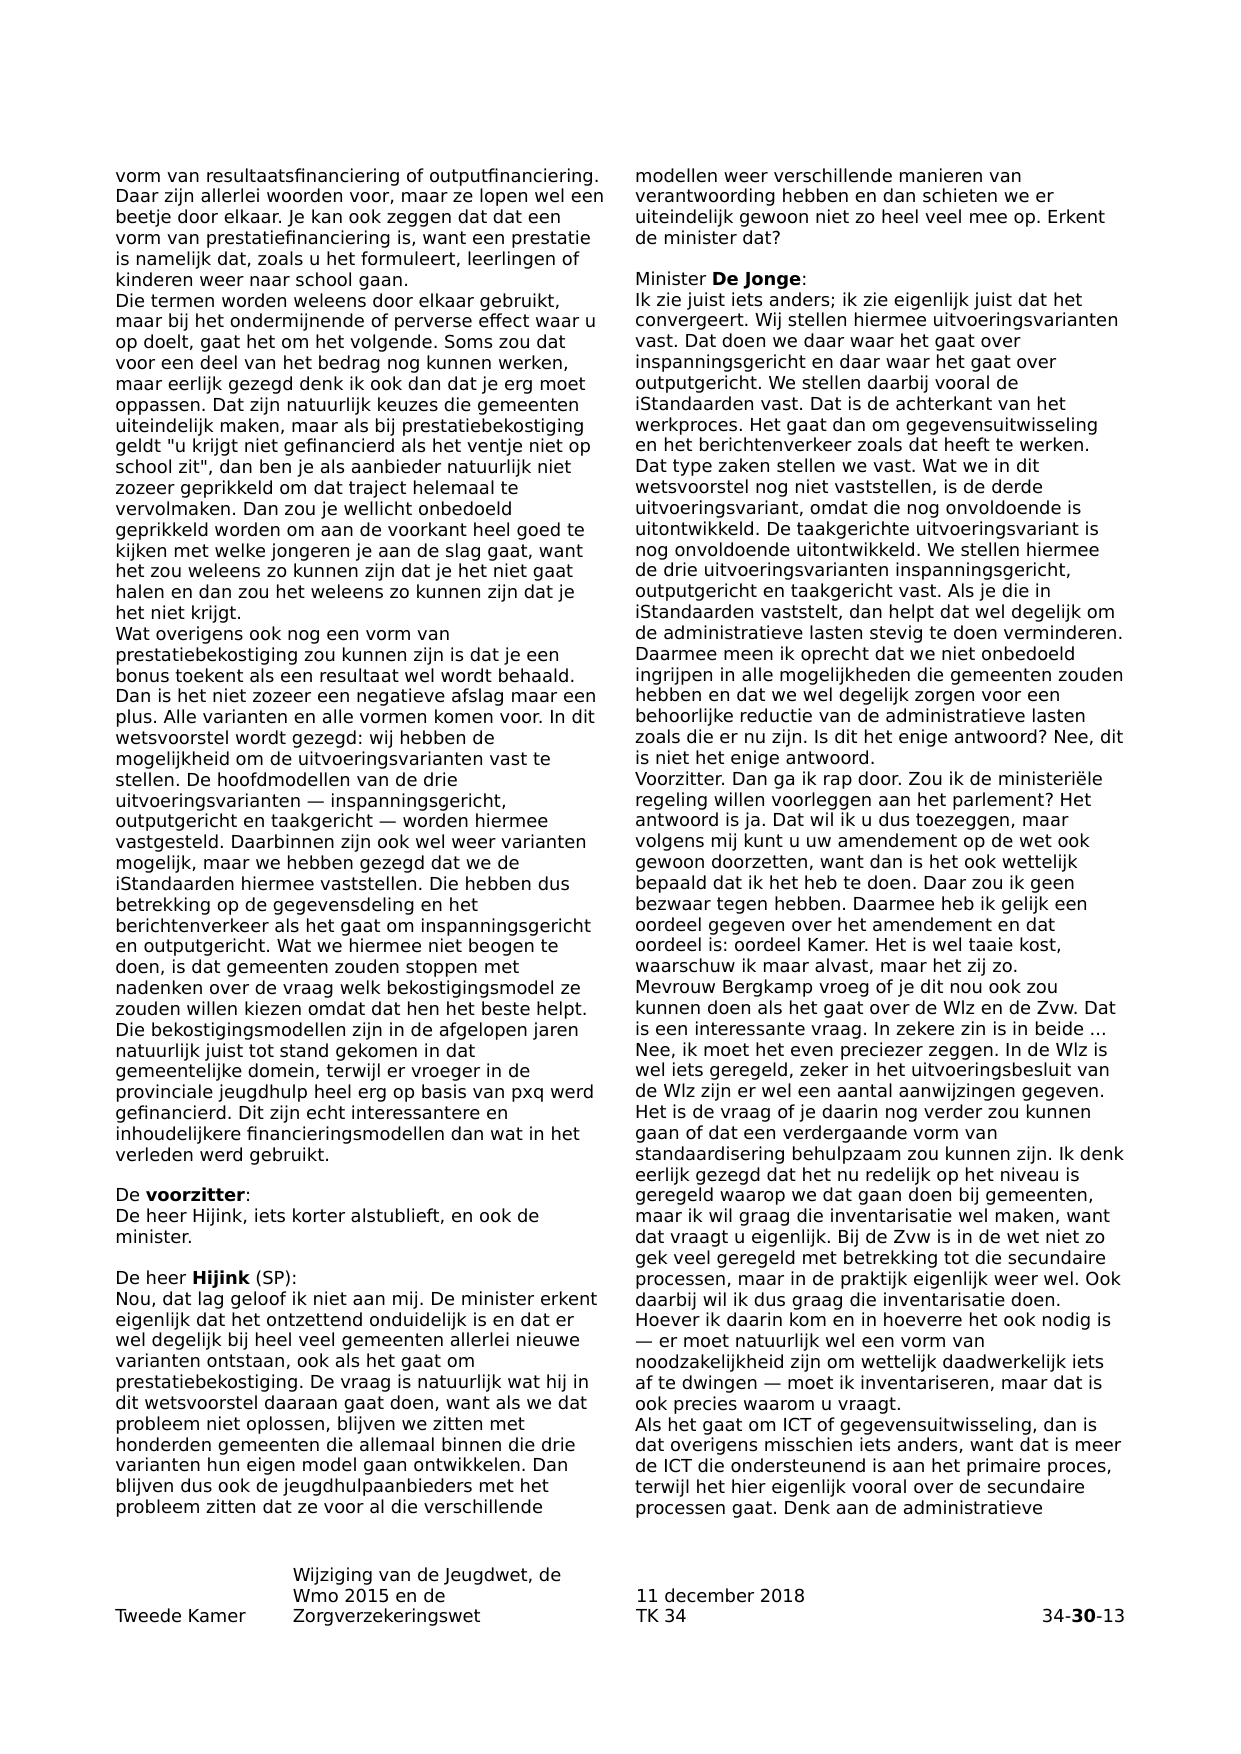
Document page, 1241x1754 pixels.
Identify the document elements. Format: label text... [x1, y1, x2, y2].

text Als het gaat om ICT of gegevensuitwisseling, dan is dat overigens misschien iets anders, want dat is meer de ICT die ondersteunend is aan het primaire proces, terwijl het hier eigenlijk vooral over de secundaire processen gaat. Denk aan de administratieve [635, 1414, 1125, 1518]
text De heer Hijink (SP): [115, 1268, 605, 1288]
text De voorzitter: [115, 1185, 605, 1206]
text Mevrouw Bergkamp vroeg of je dit nou ook zou kunnen doen als het gaat over de Wlz en de Zvw. Dat is een interessante vraag. In zekere zin is in beide ... Nee, ik moet het even preciezer zeggen. In de Wlz is wel iets geregeld, zeker in het uitvoeringsbesluit van de Wlz zijn er wel een aantal aanwijzingen gegeven. Het is de vraag of je daarin nog verder zou kunnen gaan of dat een verdergaande vorm van standaardisering behulpzaam zou kunnen zijn. Ik denk eerlijk gezegd dat het nu redelijk op het niveau is geregeld waarop we dat gaan doen bij gemeenten, maar ik wil graag die inventarisatie wel maken, want dat vraagt u eigenlijk. Bij de Zvw is in de wet niet zo gek veel geregeld met betrekking tot die secundaire processen, maar in de praktijk eigenlijk weer wel. Ook daarbij wil ik dus graag die inventarisatie doen. Hoever ik daarin kom en in hoeverre het ook nodig is — er moet natuurlijk wel een vorm van noodzakelijkheid zijn om wettelijk daadwerkelijk iets af te dwingen — moet ik inventariseren, maar dat is ook precies waarom u vraagt. [635, 977, 1125, 1414]
text Voorzitter. Dan ga ik rap door. Zou ik de ministeriële regeling willen voorleggen aan het parlement? Het antwoord is ja. Dat wil ik u dus toezeggen, maar volgens mij kunt u uw amendement op de wet ook gewoon doorzetten, want dan is het ook wettelijk bepaald dat ik het heb te doen. Daar zou ik geen bezwaar tegen hebben. Daarmee heb ik gelijk een oordeel gegeven over het amendement en dat oordeel is: oordeel Kamer. Het is wel taaie kost, waarschuw ik maar alvast, maar het zij zo. [635, 768, 1125, 977]
text modellen weer verschillende manieren van verantwoording hebben en dan schieten we er uiteindelijk gewoon niet zo heel veel mee op. Erkent de minister dat? [635, 165, 1125, 249]
text vorm van resultaatsfinanciering of outputfinanciering. Daar zijn allerlei woorden voor, maar ze lopen wel een beetje door elkaar. Je kan ook zeggen dat dat een vorm van prestatiefinanciering is, want een prestatie is namelijk dat, zoals u het formuleert, leerlingen of kinderen weer naar school gaan. [115, 165, 605, 290]
text Minister De Jonge: [635, 269, 1125, 289]
text Ik zie juist iets anders; ik zie eigenlijk juist dat het convergeert. Wij stellen hiermee uitvoeringsvarianten vast. Dat doen we daar waar het gaat over inspanningsgericht en daar waar het gaat over outputgericht. We stellen daarbij vooral de iStandaarden vast. Dat is de achterkant van het werkproces. Het gaat dan om gegevensuitwisseling en het berichtenverkeer zoals dat heeft te werken. Dat type zaken stellen we vast. Wat we in dit wetsvoorstel nog niet vaststellen, is de derde uitvoeringsvariant, omdat die nog onvoldoende is uitontwikkeld. De taakgerichte uitvoeringsvariant is nog onvoldoende uitontwikkeld. We stellen hiermee de drie uitvoeringsvarianten inspanningsgericht, outputgericht en taakgericht vast. Als je die in iStandaarden vaststelt, dan helpt dat wel degelijk om de administratieve lasten stevig te doen verminderen. Daarmee meen ik oprecht dat we niet onbedoeld ingrijpen in alle mogelijkheden die gemeenten zouden hebben en dat we wel degelijk zorgen voor een behoorlijke reductie van de administratieve lasten zoals die er nu zijn. Is dit het enige antwoord? Nee, dit is niet het enige antwoord. [635, 289, 1125, 768]
text Wat overigens ook nog een vorm van prestatiebekostiging zou kunnen zijn is dat je een bonus toekent als een resultaat wel wordt behaald. Dan is het niet zozeer een negatieve afslag maar een plus. Alle varianten en alle vormen komen voor. In dit wetsvoorstel wordt gezegd: wij hebben de mogelijkheid om de uitvoeringsvarianten vast te stellen. De hoofdmodellen van de drie uitvoeringsvarianten — inspanningsgericht, outputgericht en taakgericht — worden hiermee vastgesteld. Daarbinnen zijn ook wel weer varianten mogelijk, maar we hebben gezegd dat we de iStandaarden hiermee vaststellen. Die hebben dus betrekking op de gegevensdeling en het berichtenverkeer als het gaat om inspanningsgericht en outputgericht. Wat we hiermee niet beogen te doen, is dat gemeenten zouden stoppen met nadenken over de vraag welk bekostigingsmodel ze zouden willen kiezen omdat dat hen het beste helpt. Die bekostigingsmodellen zijn in de afgelopen jaren natuurlijk juist tot stand gekomen in dat gemeentelijke domein, terwijl er vroeger in de provinciale jeugdhulp heel erg op basis van pxq werd gefinancierd. Dit zijn echt interessantere en inhoudelijkere financieringsmodellen dan wat in het verleden werd gebruikt. [115, 624, 605, 1165]
text De heer Hijink, iets korter alstublieft, en ook de minister. [115, 1206, 605, 1248]
text Nou, dat lag geloof ik niet aan mij. De minister erkent eigenlijk dat het ontzettend onduidelijk is en dat er wel degelijk bij heel veel gemeenten allerlei nieuwe varianten ontstaan, ook als het gaat om prestatiebekostiging. De vraag is natuurlijk wat hij in dit wetsvoorstel daaraan gaat doen, want als we dat probleem niet oplossen, blijven we zitten met honderden gemeenten die allemaal binnen die drie varianten hun eigen model gaan ontwikkelen. Dan blijven dus ook de jeugdhulpaanbieders met het probleem zitten dat ze voor al die verschillende [115, 1288, 605, 1518]
text Die termen worden weleens door elkaar gebruikt, maar bij het ondermijnende of perverse effect waar u op doelt, gaat het om het volgende. Soms zou dat voor een deel van het bedrag nog kunnen werken, maar eerlijk gezegd denk ik ook dan dat je erg moet oppassen. Dat zijn natuurlijk keuzes die gemeenten uiteindelijk maken, maar als bij prestatiebekostiging geldt "u krijgt niet gefinancierd als het ventje niet op school zit", dan ben je als aanbieder natuurlijk niet zozeer geprikkeld om dat traject helemaal te vervolmaken. Dan zou je wellicht onbedoeld geprikkeld worden om aan de voorkant heel goed te kijken met welke jongeren je aan de slag gaat, want het zou weleens zo kunnen zijn dat je het niet gaat halen en dan zou het weleens zo kunnen zijn dat je het niet krijgt. [115, 290, 605, 624]
